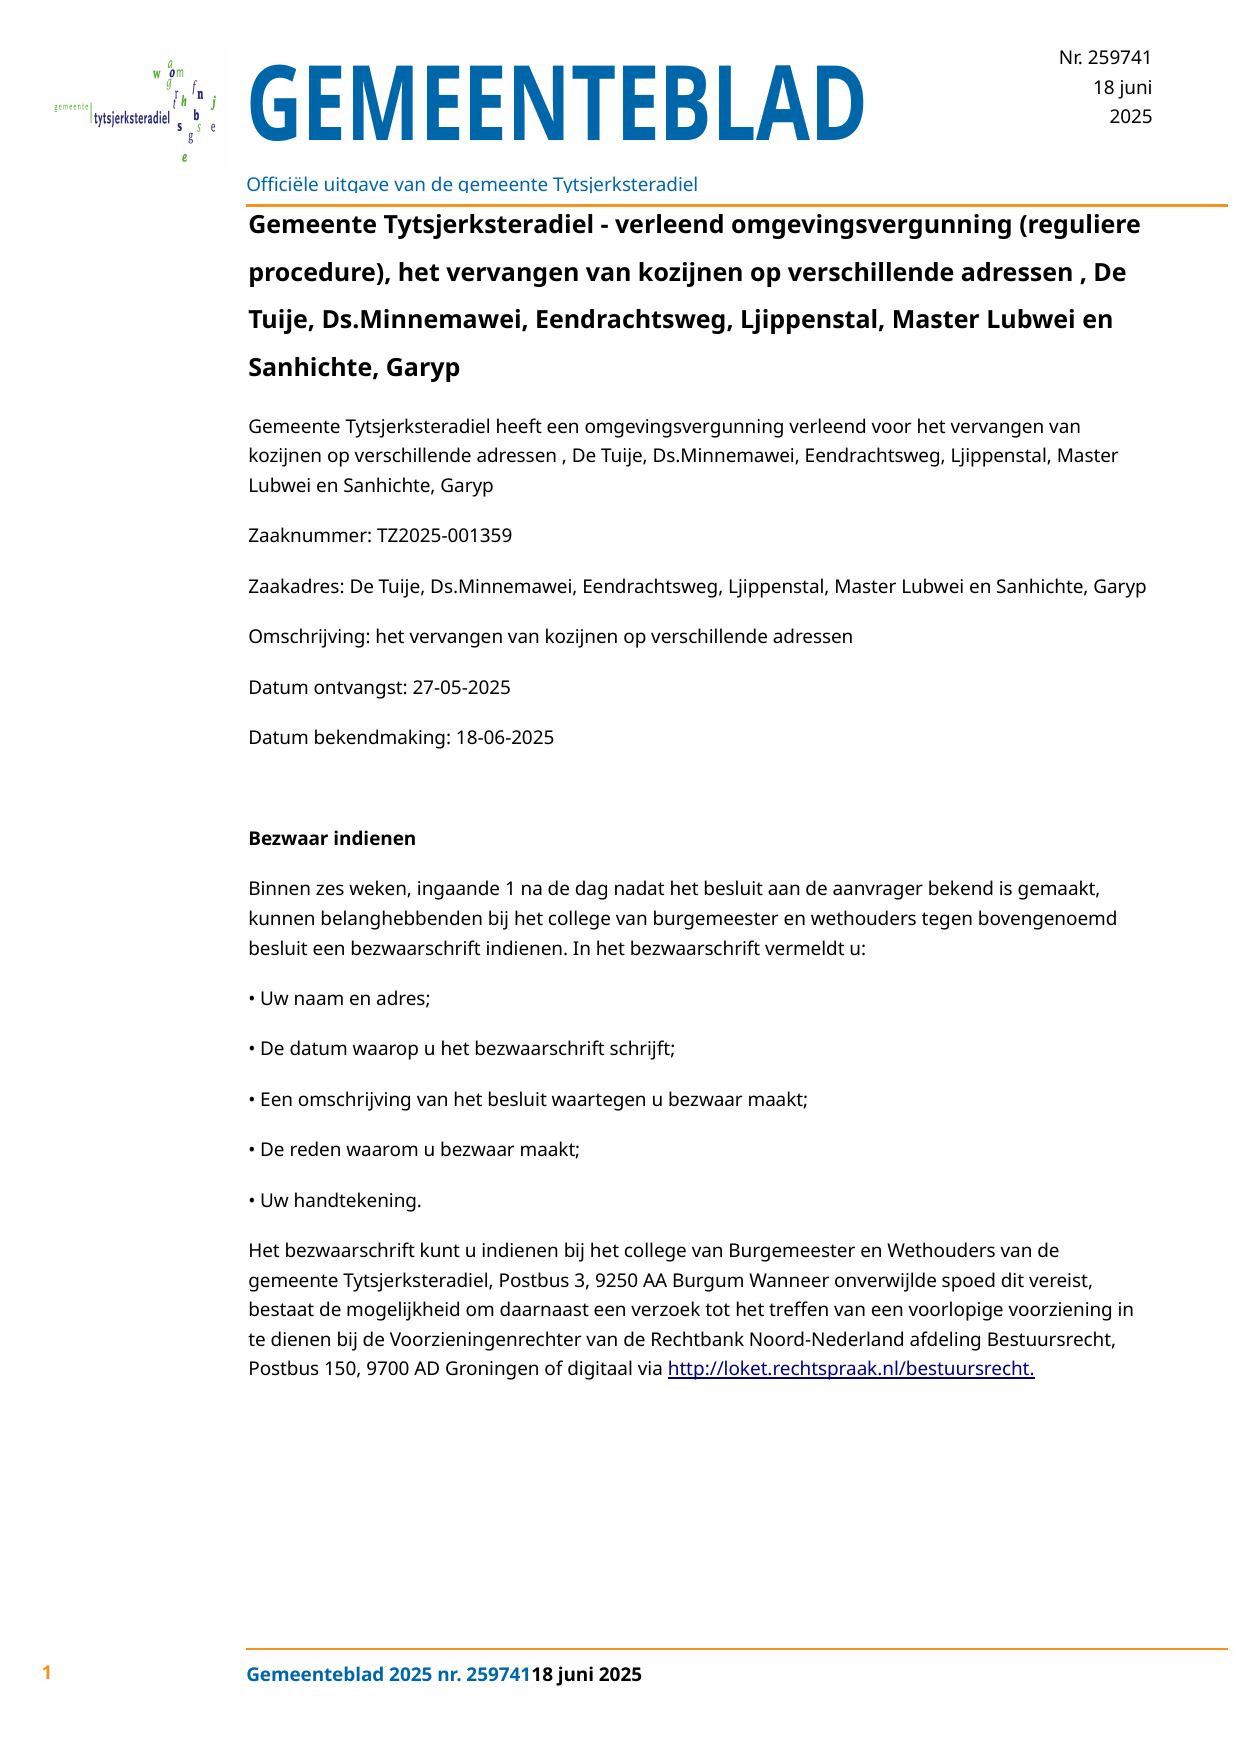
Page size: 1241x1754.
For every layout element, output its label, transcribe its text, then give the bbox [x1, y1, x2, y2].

text Zaakadres: De Tuije, Ds.Minnemawei, Eendrachtsweg, Ljippenstal, Master Lubwei en Sanhichte, Garyp [248, 573, 1152, 599]
text Datum ontvangst: 27-05-2025 [248, 674, 1152, 700]
text Zaaknummer: TZ2025-001359 [248, 523, 1152, 548]
text Omschrijving: het vervangen van kozijnen op verschillende adressen [248, 623, 1152, 649]
text Binnen zes weken, ingaande 1 na de dag nadat het besluit aan de aanvrager bekend is gemaakt, kunnen belanghebbenden bij het college van burgemeester en wethouders tegen bovengenoemd besluit een bezwaarschrift indienen. In het bezwaarschrift vermeldt u: [248, 876, 1152, 961]
text • De reden waarom u bezwaar maakt; [248, 1136, 1152, 1162]
text Gemeente Tytsjerksteradiel heeft een omgevingsvergunning verleend voor het vervangen van kozijnen op verschillende adressen , De Tuije, Ds.Minnemawei, Eendrachtsweg, Ljippenstal, Master Lubwei en Sanhichte, Garyp [248, 413, 1152, 498]
text Gemeente Tytsjerksteradiel - verleend omgevingsvergunning (reguliere procedure), het vervangen van kozijnen op verschillende adressen , De Tuije, Ds.Minnemawei, Eendrachtsweg, Ljippenstal, Master Lubwei en Sanhichte, Garyp [248, 207, 1152, 384]
text • De datum waarop u het bezwaarschrift schrijft; [248, 1036, 1152, 1061]
text Het bezwaarschrift kunt u indienen bij het college van Burgemeester en Wethouders van de gemeente Tytsjerksteradiel, Postbus 3, 9250 AA Burgum Wanneer onverwijlde spoed dit vereist, bestaat de mogelijkheid om daarnaast een verzoek tot het treffen van een voorlopige voorziening in te dienen bij de Voorzieningenrechter van de Rechtbank Noord-Nederland afdeling Bestuursrecht, Postbus 150, 9700 AD Groningen of digitaal via http://loket.rechtspraak.nl/bestuursrecht. [248, 1237, 1152, 1381]
text • Uw naam en adres; [248, 985, 1152, 1011]
text • Uw handtekening. [248, 1187, 1152, 1213]
picture [41, 47, 231, 172]
text Datum bekendmaking: 18-06-2025 [248, 724, 1152, 750]
text • Een omschrijving van het besluit waartegen u bezwaar maakt; [248, 1086, 1152, 1112]
text Bezwaar indienen [248, 825, 1152, 851]
